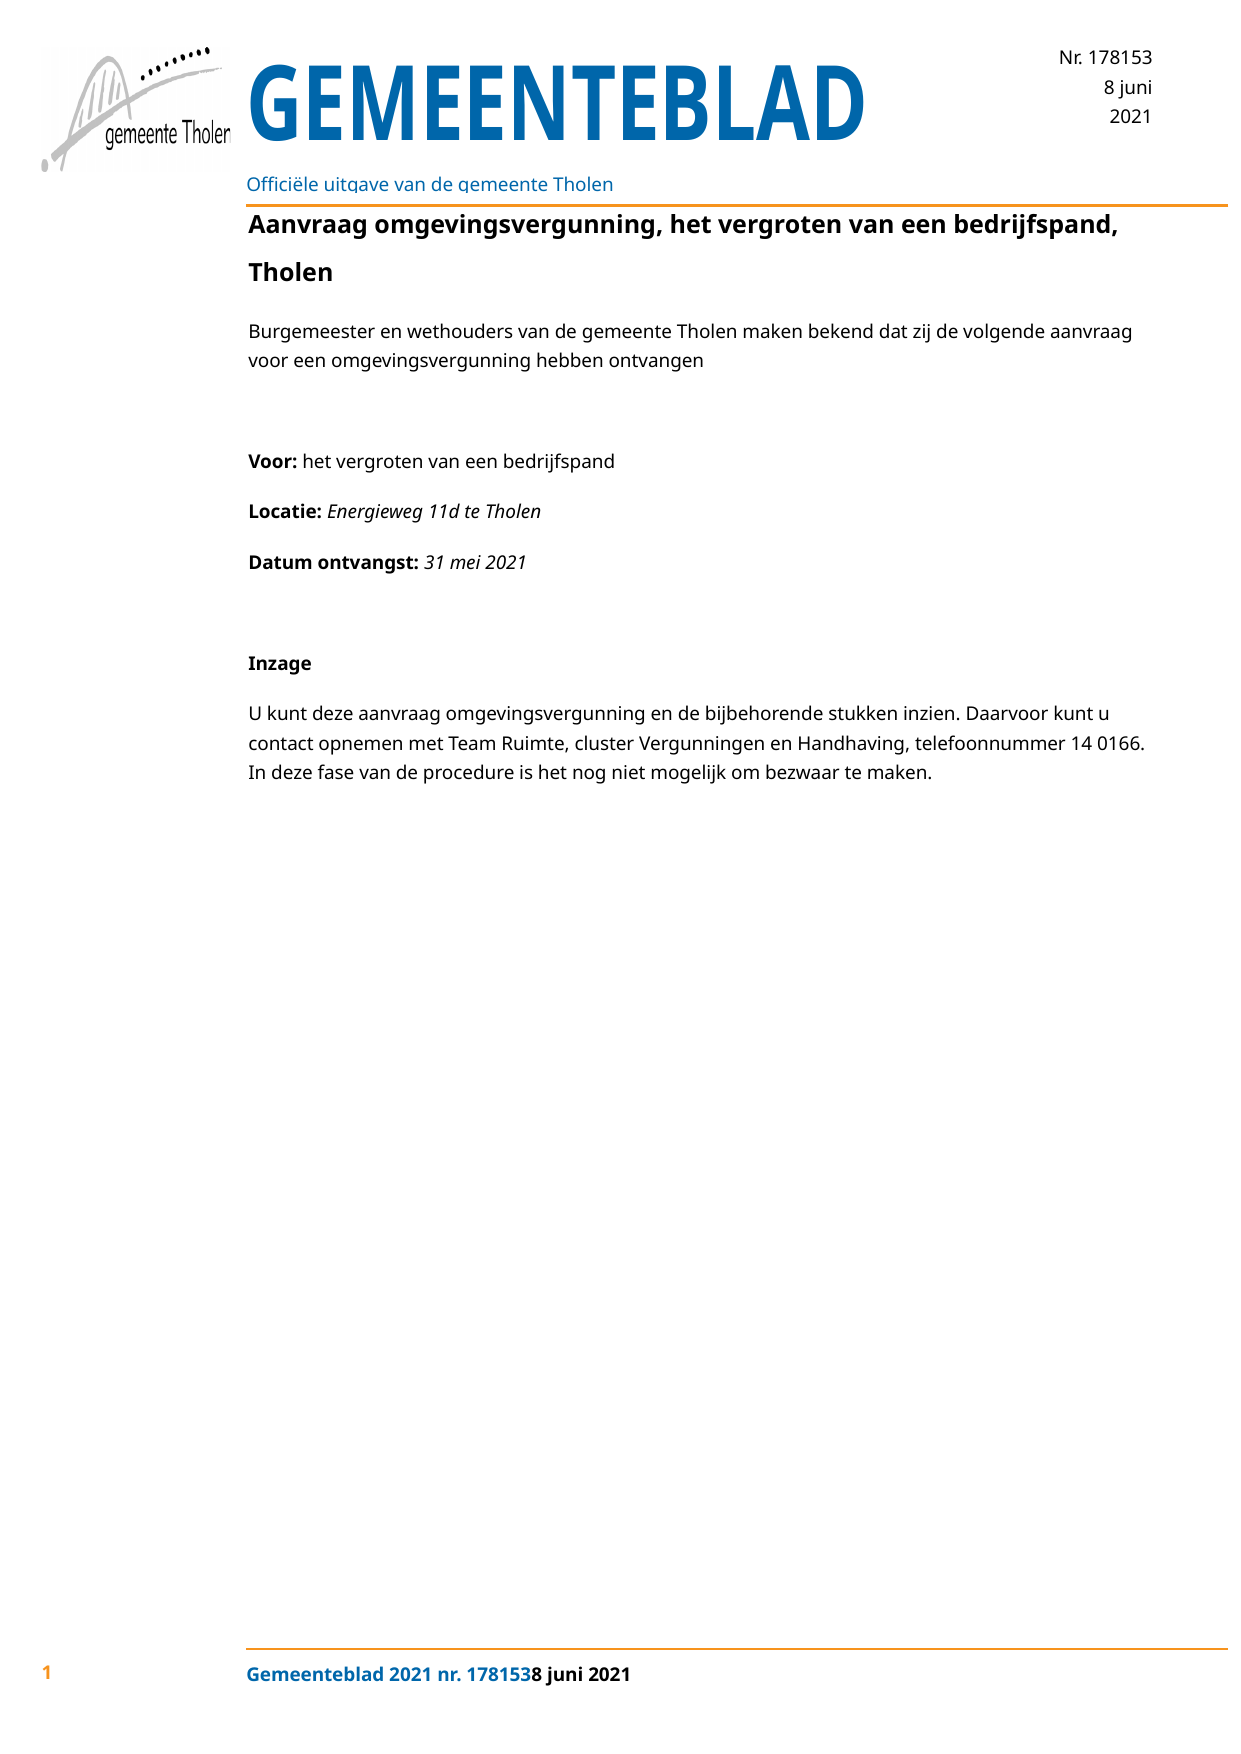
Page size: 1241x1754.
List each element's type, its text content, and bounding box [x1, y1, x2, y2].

text U kunt deze aanvraag omgevingsvergunning en de bijbehorende stukken inzien. Daarvoor kunt u contact opnemen met Team Ruimte, cluster Vergunningen en Handhaving, telefoonnummer 14 0166. In deze fase van de procedure is het nog niet mogelijk om bezwaar te maken. [248, 700, 1152, 785]
text Voor: het vergroten van een bedrijfspand [248, 448, 1152, 474]
picture [41, 47, 231, 172]
text Inzage [248, 650, 1152, 676]
text Datum ontvangst: 31 mei 2021 [248, 549, 1152, 575]
text Burgemeester en wethouders van de gemeente Tholen maken bekend dat zij de volgende aanvraag voor een omgevingsvergunning hebben ontvangen [248, 318, 1152, 373]
text Aanvraag omgevingsvergunning, het vergroten van een bedrijfspand, Tholen [248, 207, 1152, 288]
text Locatie: Energieweg 11d te Tholen [248, 499, 1152, 524]
